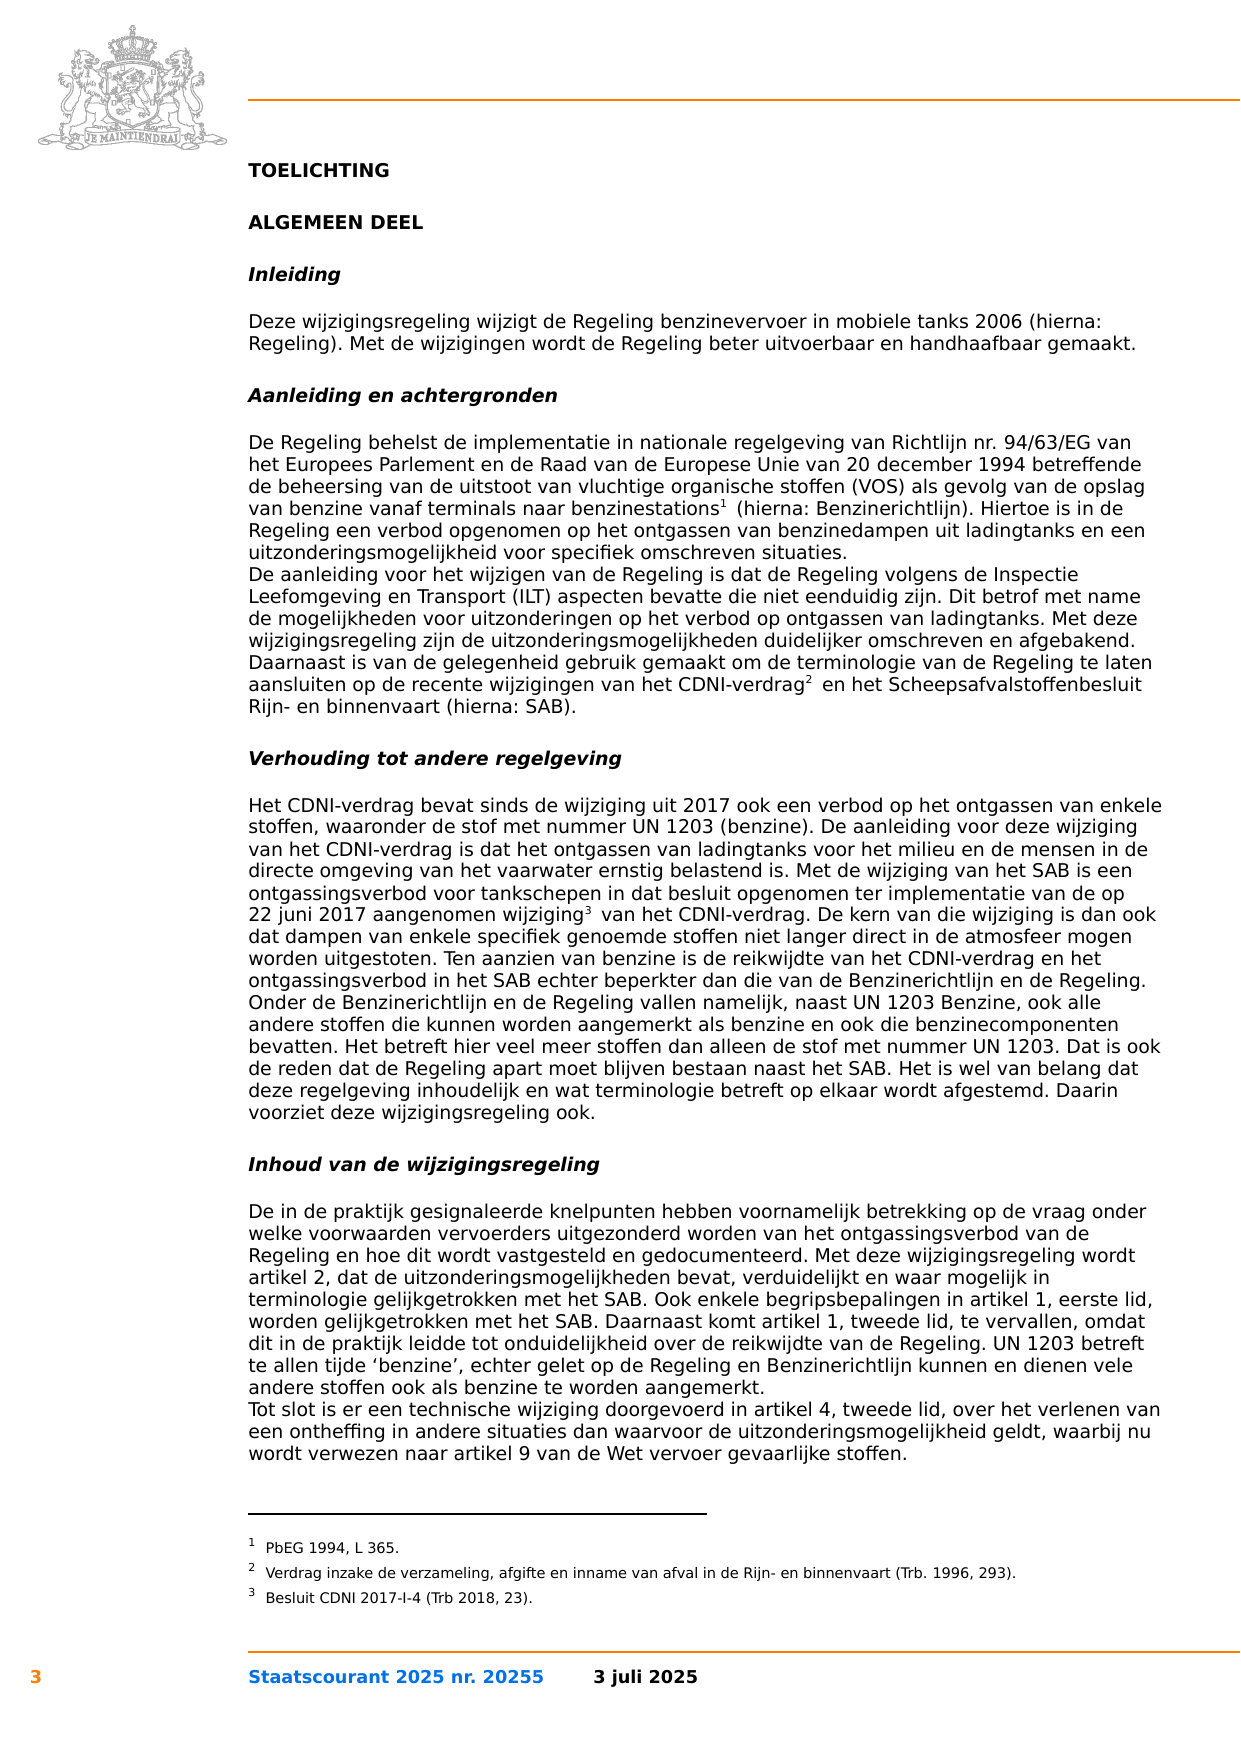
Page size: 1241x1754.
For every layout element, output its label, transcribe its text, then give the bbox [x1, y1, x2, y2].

text Besluit CDNI 2017-I-4 (Trb 2018, 23). [248, 1586, 1163, 1608]
text De aanleiding voor het wijzigen van de Regeling is dat de Regeling volgens de Inspectie Leefomgeving en Transport (ILT) aspecten bevatte die niet eenduidig zijn. Dit betrof met name de mogelijkheden voor uitzonderingen op het verbod op ontgassen van ladingtanks. Met deze wijzigingsregeling zijn de uitzonderingsmogelijkheden duidelijker omschreven en afgebakend. [248, 564, 1163, 652]
subtitle ALGEMEEN DEEL [248, 212, 1163, 234]
subtitle TOELICHTING [248, 160, 1163, 182]
text Verdrag inzake de verzameling, afgifte en inname van afval in de Rijn- en binnenvaart (Trb. 1996, 293). [248, 1561, 1163, 1583]
text De in de praktijk gesignaleerde knelpunten hebben voornamelijk betrekking op de vraag onder welke voorwaarden vervoerders uitgezonderd worden van het ontgassingsverbod van de Regeling en hoe dit wordt vastgesteld en gedocumenteerd. Met deze wijzigingsregeling wordt artikel 2, dat de uitzonderingsmogelijkheden bevat, verduidelijkt en waar mogelijk in terminologie gelijkgetrokken met het SAB. Ook enkele begripsbepalingen in artikel 1, eerste lid, worden gelijkgetrokken met het SAB. Daarnaast komt artikel 1, tweede lid, te vervallen, omdat dit in de praktijk leidde tot onduidelijkheid over de reikwijdte van de Regeling. UN 1203 betreft te allen tijde ‘benzine’, echter gelet op de Regeling en Benzinerichtlijn kunnen en dienen vele andere stoffen ook als benzine te worden aangemerkt. [248, 1201, 1163, 1399]
subtitle Inhoud van de wijzigingsregeling [248, 1154, 1163, 1176]
text Het CDNI-verdrag bevat sinds de wijziging uit 2017 ook een verbod op het ontgassen van enkele stoffen, waaronder de stof met nummer UN 1203 (benzine). De aanleiding voor deze wijziging van het CDNI-verdrag is dat het ontgassen van ladingtanks voor het milieu en de mensen in de directe omgeving van het vaarwater ernstig belastend is. Met de wijziging van het SAB is een ontgassingsverbod voor tankschepen in dat besluit opgenomen ter implementatie van de op 22 juni 2017 aangenomen wijziging van het CDNI-verdrag. De kern van die wijziging is dan ook dat dampen van enkele specifiek genoemde stoffen niet langer direct in de atmosfeer mogen worden uitgestoten. Ten aanzien van benzine is de reikwijdte van het CDNI-verdrag en het ontgassingsverbod in het SAB echter beperkter dan die van de Benzinerichtlijn en de Regeling. Onder de Benzinerichtlijn en de Regeling vallen namelijk, naast UN 1203 Benzine, ook alle andere stoffen die kunnen worden aangemerkt als benzine en ook die benzinecomponenten bevatten. Het betreft hier veel meer stoffen dan alleen de stof met nummer UN 1203. Dat is ook de reden dat de Regeling apart moet blijven bestaan naast het SAB. Het is wel van belang dat deze regelgeving inhoudelijk en wat terminologie betreft op elkaar wordt afgestemd. Daarin voorziet deze wijzigingsregeling ook. [248, 794, 1163, 1124]
text PbEG 1994, L 365. [248, 1536, 1163, 1558]
text De Regeling behelst de implementatie in nationale regelgeving van Richtlijn nr. 94/63/EG van het Europees Parlement en de Raad van de Europese Unie van 20 december 1994 betreffende de beheersing van de uitstoot van vluchtige organische stoffen (VOS) als gevolg van de opslag van benzine vanaf terminals naar benzinestations (hierna: Benzinerichtlijn). Hiertoe is in de Regeling een verbod opgenomen op het ontgassen van benzinedampen uit ladingtanks en een uitzonderingsmogelijkheid voor specifiek omschreven situaties. [248, 432, 1163, 564]
text Tot slot is er een technische wijziging doorgevoerd in artikel 4, tweede lid, over het verlenen van een ontheffing in andere situaties dan waarvoor de uitzonderingsmogelijkheid geldt, waarbij nu wordt verwezen naar artikel 9 van de Wet vervoer gevaarlijke stoffen. [248, 1399, 1163, 1465]
subtitle Verhouding tot andere regelgeving [248, 747, 1163, 769]
text Daarnaast is van de gelegenheid gebruik gemaakt om de terminologie van de Regeling te laten aansluiten op de recente wijzigingen van het CDNI-verdrag en het Scheepsafvalstoffenbesluit Rijn- en binnenvaart (hierna: SAB). [248, 652, 1163, 717]
subtitle Aanleiding en achtergronden [248, 385, 1163, 407]
picture [38, 25, 227, 150]
text Deze wijzigingsregeling wijzigt de Regeling benzinevervoer in mobiele tanks 2006 (hierna: Regeling). Met de wijzigingen wordt de Regeling beter uitvoerbaar en handhaafbaar gemaakt. [248, 311, 1163, 355]
subtitle Inleiding [248, 264, 1163, 286]
